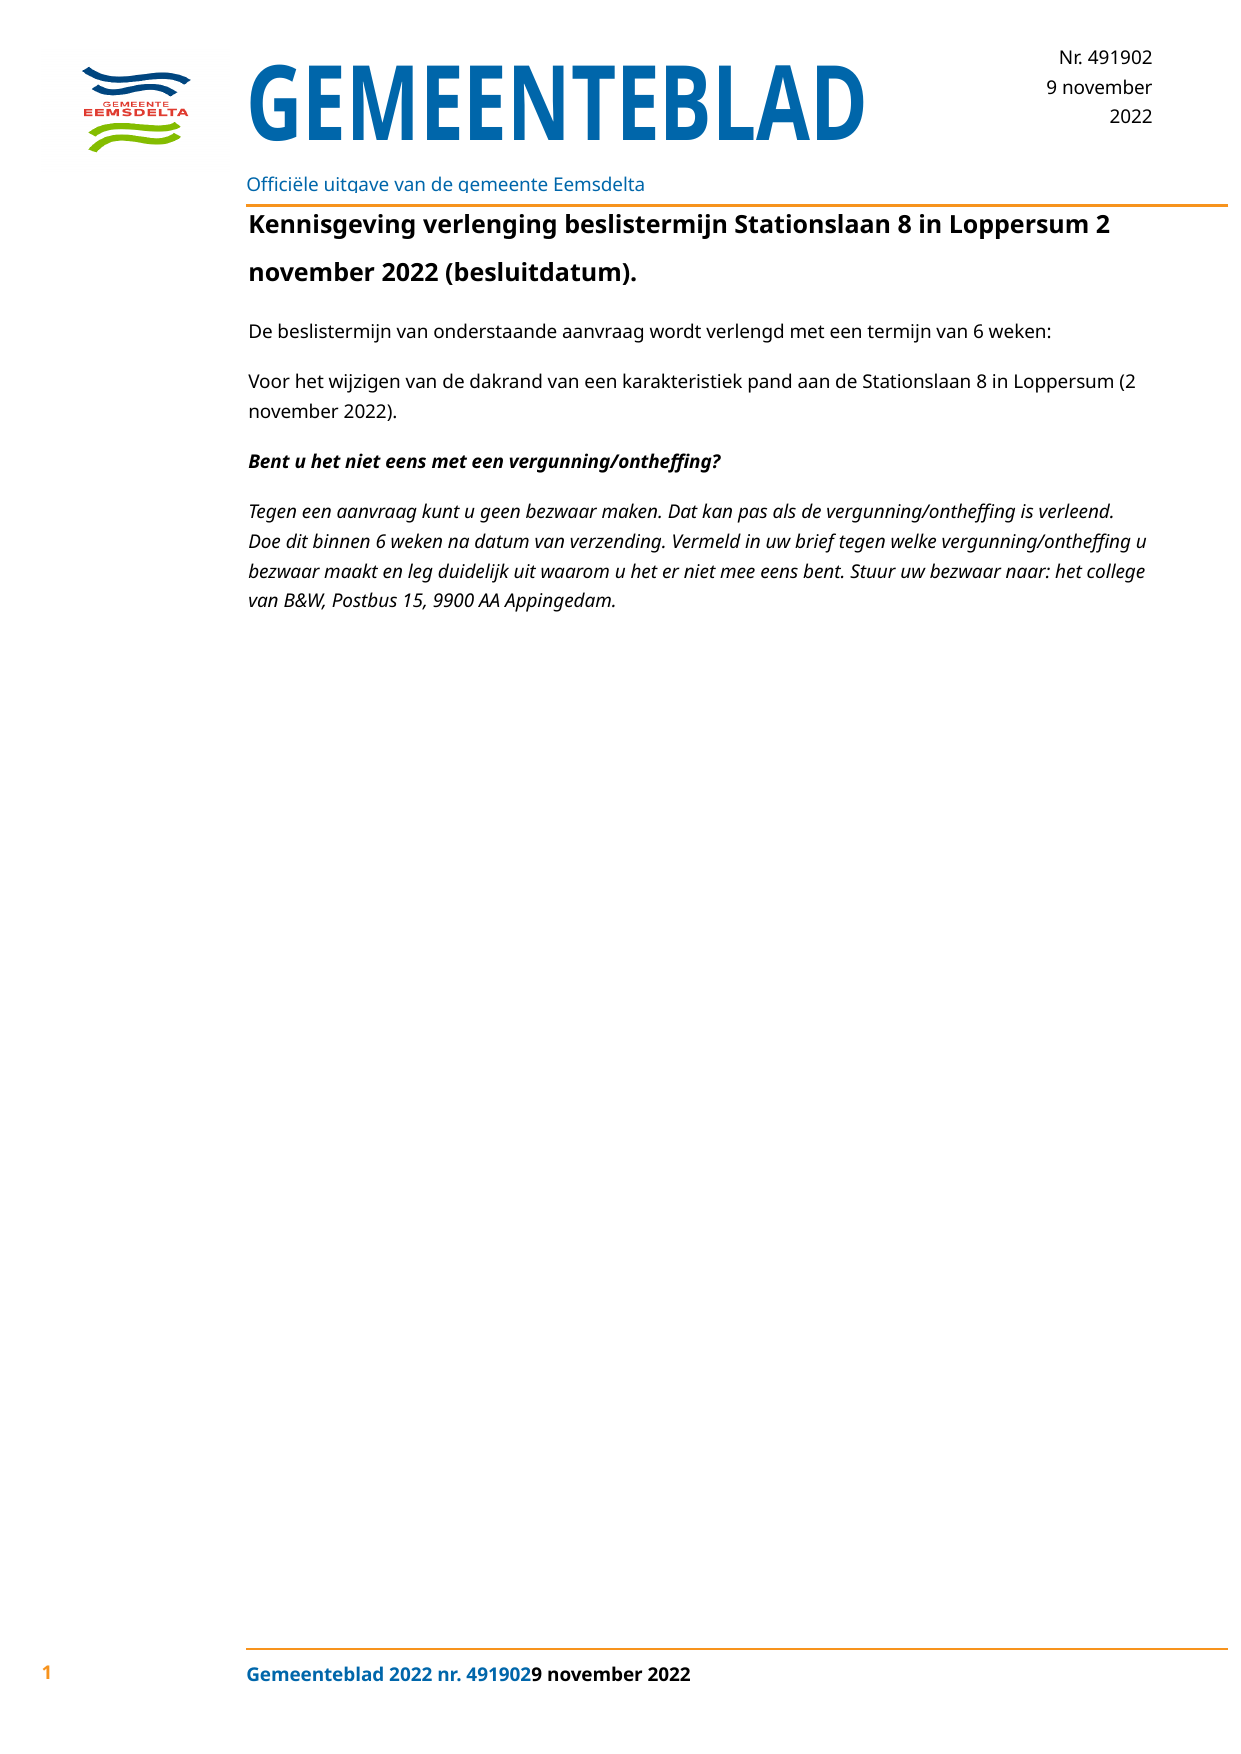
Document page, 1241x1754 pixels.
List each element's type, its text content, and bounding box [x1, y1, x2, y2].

text Kennisgeving verlenging beslistermijn Stationslaan 8 in Loppersum 2 november 2022 (besluitdatum). [248, 207, 1152, 288]
text Voor het wijzigen van de dakrand van een karakteristiek pand aan de Stationslaan 8 in Loppersum (2 november 2022). [248, 368, 1152, 424]
text Bent u het niet eens met een vergunning/ontheffing? [248, 448, 1152, 474]
picture [41, 47, 231, 172]
text Tegen een aanvraag kunt u geen bezwaar maken. Dat kan pas als de vergunning/ontheffing is verleend. Doe dit binnen 6 weken na datum van verzending. Vermeld in uw brief tegen welke vergunning/ontheffing u bezwaar maakt en leg duidelijk uit waarom u het er niet mee eens bent. Stuur uw bezwaar naar: het college van B&W, Postbus 15, 9900 AA Appingedam. [248, 499, 1152, 613]
text De beslistermijn van onderstaande aanvraag wordt verlengd met een termijn van 6 weken: [248, 318, 1152, 344]
